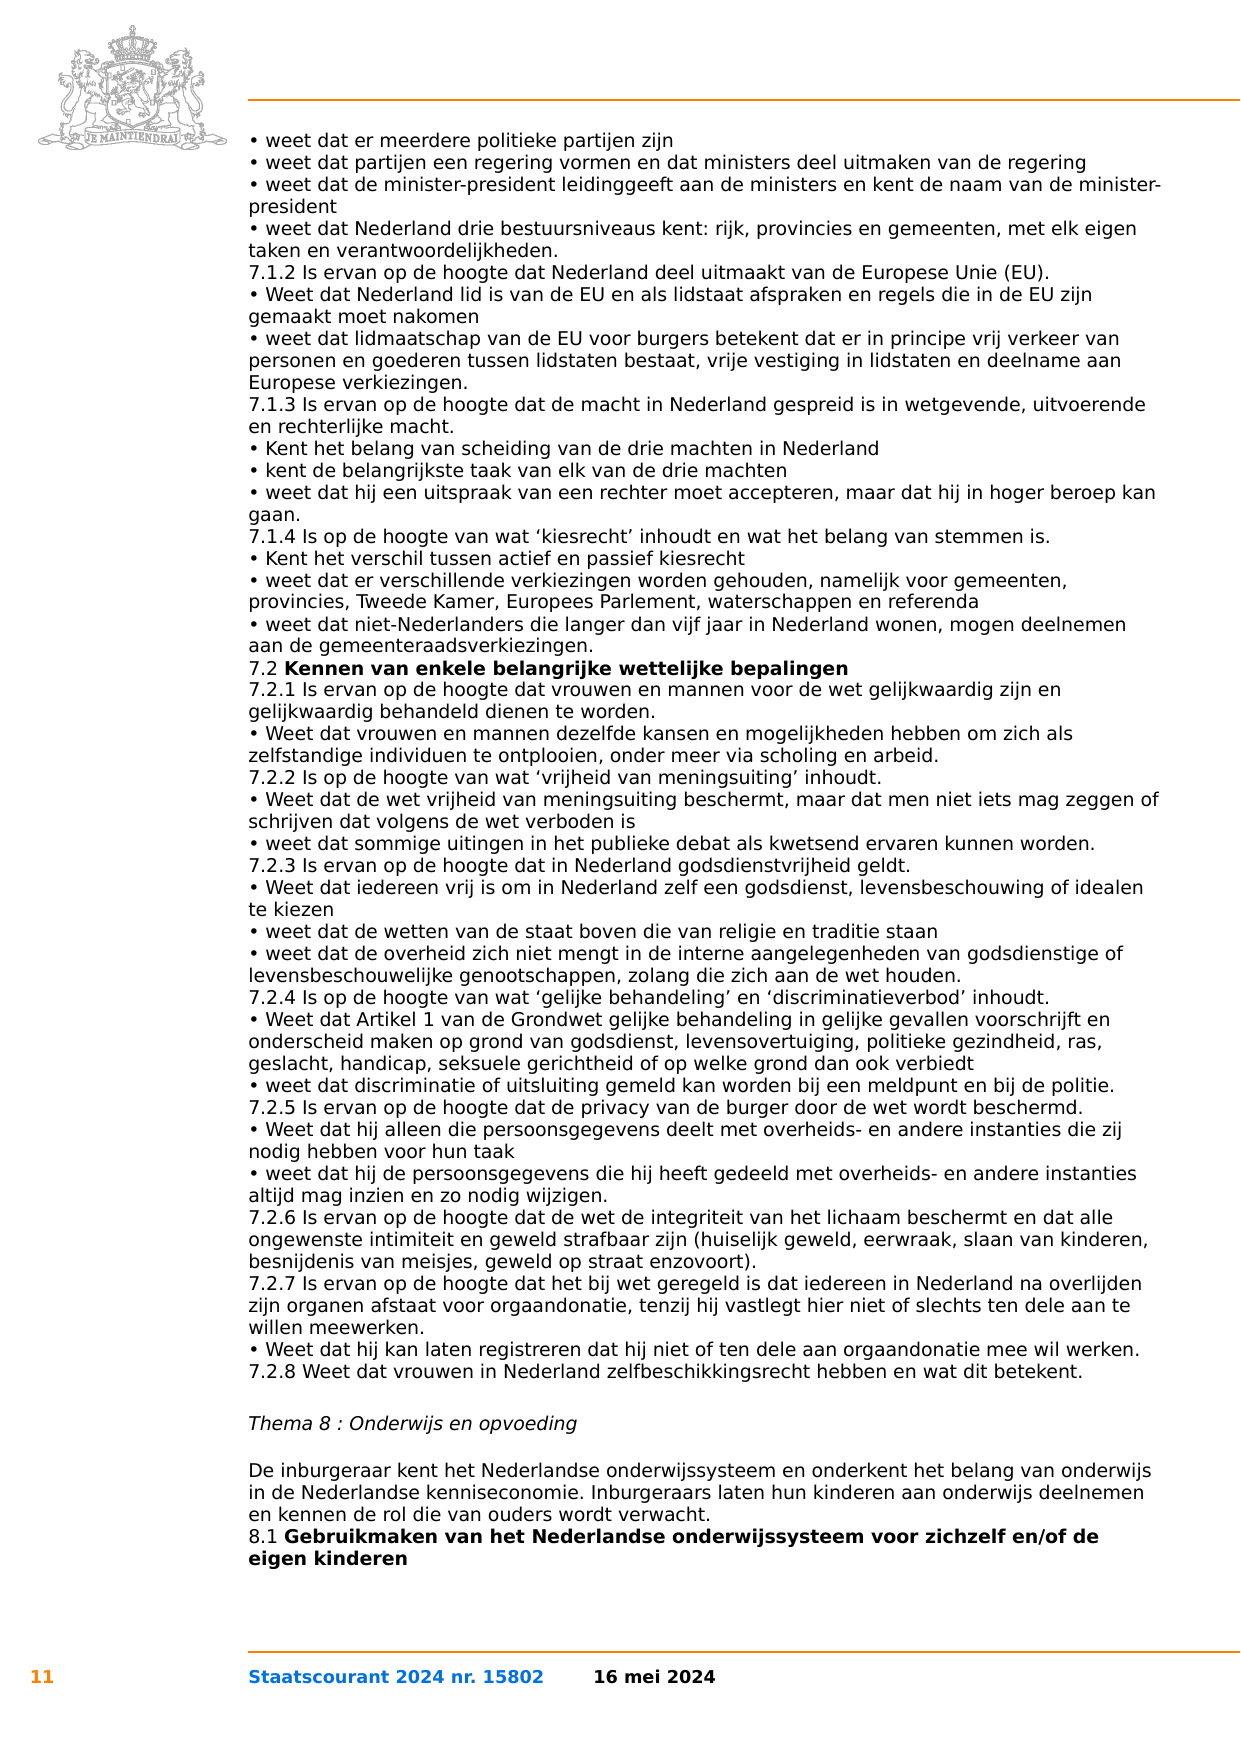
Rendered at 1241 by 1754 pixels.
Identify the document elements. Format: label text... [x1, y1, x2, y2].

text • weet dat de wetten van de staat boven die van religie en traditie staan [248, 921, 1163, 943]
text • weet dat er meerdere politieke partijen zijn [248, 130, 1163, 152]
text • Kent het belang van scheiding van de drie machten in Nederland [248, 438, 1163, 459]
text • Weet dat vrouwen en mannen dezelfde kansen en mogelijkheden hebben om zich als zelfstandige individuen te ontplooien, onder meer via scholing en arbeid. [248, 723, 1163, 767]
text 7.2.8 Weet dat vrouwen in Nederland zelfbeschikkingsrecht hebben en wat dit betekent. [248, 1361, 1163, 1383]
text 7.2.7 Is ervan op de hoogte dat het bij wet geregeld is dat iedereen in Nederland na overlijden zijn organen afstaat voor orgaandonatie, tenzij hij vastlegt hier niet of slechts ten dele aan te willen meewerken. [248, 1273, 1163, 1339]
text • kent de belangrijkste taak van elk van de drie machten [248, 459, 1163, 482]
text 7.2.1 Is ervan op de hoogte dat vrouwen en mannen voor de wet gelijkwaardig zijn en gelijkwaardig behandeld dienen te worden. [248, 679, 1163, 723]
text De inburgeraar kent het Nederlandse onderwijssysteem en onderkent het belang van onderwijs in de Nederlandse kenniseconomie. Inburgeraars laten hun kinderen aan onderwijs deelnemen en kennen de rol die van ouders wordt verwacht. [248, 1460, 1163, 1526]
text 7.1.4 Is op de hoogte van wat ‘kiesrecht’ inhoudt en wat het belang van stemmen is. [248, 526, 1163, 547]
text • weet dat Nederland drie bestuursniveaus kent: rijk, provincies en gemeenten, met elk eigen taken en verantwoordelijkheden. [248, 218, 1163, 262]
text • weet dat de minister-president leidinggeeft aan de ministers en kent de naam van de minister-president [248, 174, 1163, 218]
text • weet dat niet-Nederlanders die langer dan vijf jaar in Nederland wonen, mogen deelnemen aan de gemeenteraadsverkiezingen. [248, 613, 1163, 657]
text 7.2.6 Is ervan op de hoogte dat de wet de integriteit van het lichaam beschermt en dat alle ongewenste intimiteit en geweld strafbaar zijn (huiselijk geweld, eerwraak, slaan van kinderen, besnijdenis van meisjes, geweld op straat enzovoort). [248, 1207, 1163, 1273]
text • Kent het verschil tussen actief en passief kiesrecht [248, 547, 1163, 569]
text • weet dat de overheid zich niet mengt in de interne aangelegenheden van godsdienstige of levensbeschouwelijke genootschappen, zolang die zich aan de wet houden. [248, 943, 1163, 987]
text 7.2.4 Is op de hoogte van wat ‘gelijke behandeling’ en ‘discriminatieverbod’ inhoudt. [248, 987, 1163, 1009]
text • weet dat hij een uitspraak van een rechter moet accepteren, maar dat hij in hoger beroep kan gaan. [248, 482, 1163, 526]
text 7.1.2 Is ervan op de hoogte dat Nederland deel uitmaakt van de Europese Unie (EU). [248, 262, 1163, 284]
text 7.2 Kennen van enkele belangrijke wettelijke bepalingen [248, 657, 1163, 679]
subtitle Thema 8 : Onderwijs en opvoeding [248, 1413, 1163, 1435]
text • weet dat discriminatie of uitsluiting gemeld kan worden bij een meldpunt en bij de politie. [248, 1075, 1163, 1097]
text • Weet dat hij kan laten registreren dat hij niet of ten dele aan orgaandonatie mee wil werken. [248, 1339, 1163, 1361]
text 7.2.3 Is ervan op de hoogte dat in Nederland godsdienstvrijheid geldt. [248, 855, 1163, 877]
text • weet dat sommige uitingen in het publieke debat als kwetsend ervaren kunnen worden. [248, 833, 1163, 855]
text • Weet dat iedereen vrij is om in Nederland zelf een godsdienst, levensbeschouwing of idealen te kiezen [248, 877, 1163, 921]
text • Weet dat de wet vrijheid van meningsuiting beschermt, maar dat men niet iets mag zeggen of schrijven dat volgens de wet verboden is [248, 789, 1163, 833]
text • Weet dat Nederland lid is van de EU en als lidstaat afspraken en regels die in de EU zijn gemaakt moet nakomen [248, 284, 1163, 328]
text • weet dat hij de persoonsgegevens die hij heeft gedeeld met overheids- en andere instanties altijd mag inzien en zo nodig wijzigen. [248, 1163, 1163, 1207]
text • weet dat lidmaatschap van de EU voor burgers betekent dat er in principe vrij verkeer van personen en goederen tussen lidstaten bestaat, vrije vestiging in lidstaten en deelname aan Europese verkiezingen. [248, 328, 1163, 394]
picture [38, 25, 227, 150]
text 7.1.3 Is ervan op de hoogte dat de macht in Nederland gespreid is in wetgevende, uitvoerende en rechterlijke macht. [248, 394, 1163, 438]
text 8.1 Gebruikmaken van het Nederlandse onderwijssysteem voor zichzelf en/of de eigen kinderen [248, 1526, 1163, 1569]
text • weet dat partijen een regering vormen en dat ministers deel uitmaken van de regering [248, 152, 1163, 174]
text • Weet dat Artikel 1 van de Grondwet gelijke behandeling in gelijke gevallen voorschrijft en onderscheid maken op grond van godsdienst, levensovertuiging, politieke gezindheid, ras, geslacht, handicap, seksuele gerichtheid of op welke grond dan ook verbiedt [248, 1009, 1163, 1075]
text 7.2.5 Is ervan op de hoogte dat de privacy van de burger door de wet wordt beschermd. [248, 1097, 1163, 1119]
text • Weet dat hij alleen die persoonsgegevens deelt met overheids- en andere instanties die zij nodig hebben voor hun taak [248, 1119, 1163, 1163]
text • weet dat er verschillende verkiezingen worden gehouden, namelijk voor gemeenten, provincies, Tweede Kamer, Europees Parlement, waterschappen en referenda [248, 569, 1163, 613]
text 7.2.2 Is op de hoogte van wat ‘vrijheid van meningsuiting’ inhoudt. [248, 767, 1163, 789]
